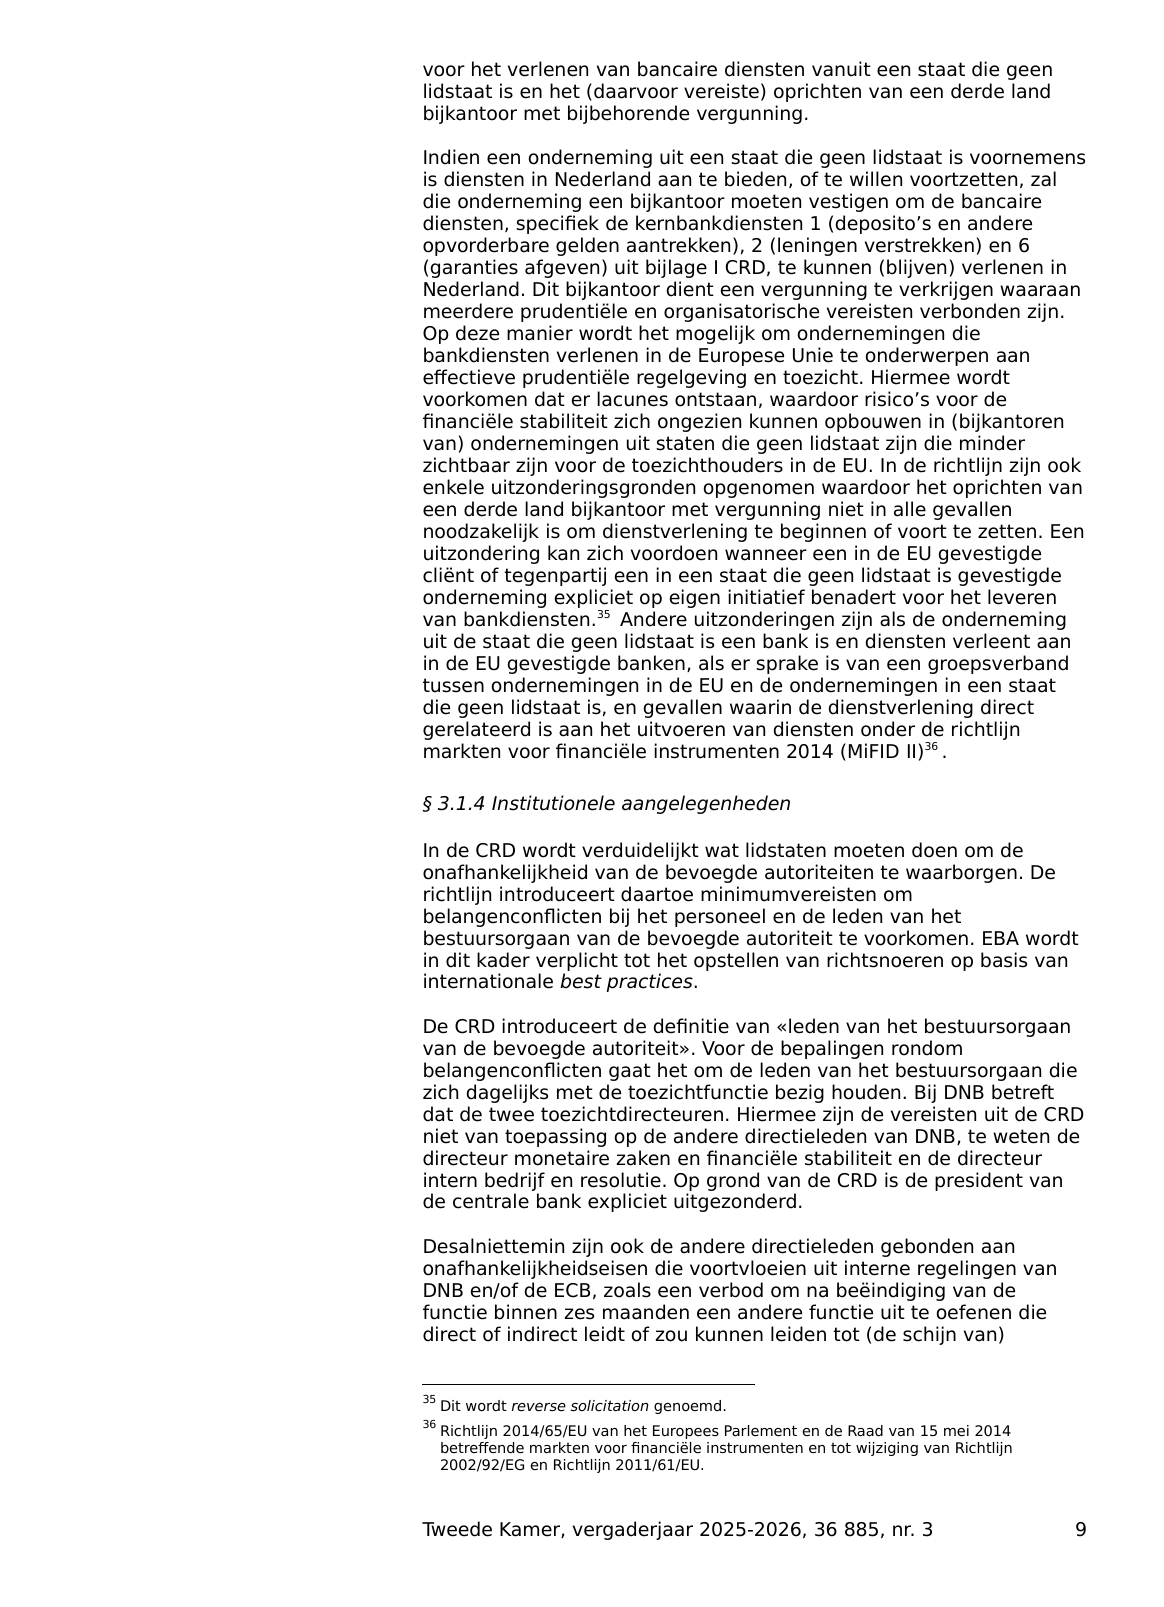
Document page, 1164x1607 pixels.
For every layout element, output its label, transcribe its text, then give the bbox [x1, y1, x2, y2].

subtitle § 3.1.4 Institutionele aangelegenheden [422, 793, 1087, 814]
text Richtlijn 2014/65/EU van het Europees Parlement en de Raad van 15 mei 2014 betreffende markten voor financiële instrumenten en tot wijziging van Richtlijn 2002/92/EG en Richtlijn 2011/61/EU. [422, 1418, 1087, 1474]
text Dit wordt reverse solicitation genoemd. [422, 1393, 1087, 1416]
text In de CRD wordt verduidelijkt wat lidstaten moeten doen om de onafhankelijkheid van de bevoegde autoriteiten te waarborgen. De richtlijn introduceert daartoe minimumvereisten om belangenconflicten bij het personeel en de leden van het bestuursorgaan van de bevoegde autoriteit te voorkomen. EBA wordt in dit kader verplicht tot het opstellen van richtsnoeren op basis van internationale best practices. [422, 839, 1087, 993]
text Indien een onderneming uit een staat die geen lidstaat is voornemens is diensten in Nederland aan te bieden, of te willen voortzetten, zal die onderneming een bijkantoor moeten vestigen om de bancaire diensten, specifiek de kernbankdiensten 1 (deposito’s en andere opvorderbare gelden aantrekken), 2 (leningen verstrekken) en 6 (garanties afgeven) uit bijlage I CRD, te kunnen (blijven) verlenen in Nederland. Dit bijkantoor dient een vergunning te verkrijgen waaraan meerdere prudentiële en organisatorische vereisten verbonden zijn. Op deze manier wordt het mogelijk om ondernemingen die bankdiensten verlenen in de Europese Unie te onderwerpen aan effectieve prudentiële regelgeving en toezicht. Hiermee wordt voorkomen dat er lacunes ontstaan, waardoor risico’s voor de financiële stabiliteit zich ongezien kunnen opbouwen in (bijkantoren van) ondernemingen uit staten die geen lidstaat zijn die minder zichtbaar zijn voor de toezichthouders in de EU. In de richtlijn zijn ook enkele uitzonderingsgronden opgenomen waardoor het oprichten van een derde land bijkantoor met vergunning niet in alle gevallen noodzakelijk is om dienstverlening te beginnen of voort te zetten. Een uitzondering kan zich voordoen wanneer een in de EU gevestigde cliënt of tegenpartij een in een staat die geen lidstaat is gevestigde onderneming expliciet op eigen initiatief benadert voor het leveren van bankdiensten. Andere uitzonderingen zijn als de onderneming uit de staat die geen lidstaat is een bank is en diensten verleent aan in de EU gevestigde banken, als er sprake is van een groepsverband tussen ondernemingen in de EU en de ondernemingen in een staat die geen lidstaat is, en gevallen waarin de dienstverlening direct gerelateerd is aan het uitvoeren van diensten onder de richtlijn markten voor financiële instrumenten 2014 (MiFID II). [422, 147, 1087, 763]
text De CRD introduceert de definitie van «leden van het bestuursorgaan van de bevoegde autoriteit». Voor de bepalingen rondom belangenconflicten gaat het om de leden van het bestuursorgaan die zich dagelijks met de toezichtfunctie bezig houden. Bij DNB betreft dat de twee toezichtdirecteuren. Hiermee zijn de vereisten uit de CRD niet van toepassing op de andere directieleden van DNB, te weten de directeur monetaire zaken en financiële stabiliteit en de directeur intern bedrijf en resolutie. Op grond van de CRD is de president van de centrale bank expliciet uitgezonderd. [422, 1016, 1087, 1213]
text Desalniettemin zijn ook de andere directieleden gebonden aan onafhankelijkheidseisen die voortvloeien uit interne regelingen van DNB en/of de ECB, zoals een verbod om na beëindiging van de functie binnen zes maanden een andere functie uit te oefenen die direct of indirect leidt of zou kunnen leiden tot (de schijn van) [422, 1236, 1087, 1346]
text voor het verlenen van bancaire diensten vanuit een staat die geen lidstaat is en het (daarvoor vereiste) oprichten van een derde land bijkantoor met bijbehorende vergunning. [422, 59, 1087, 125]
